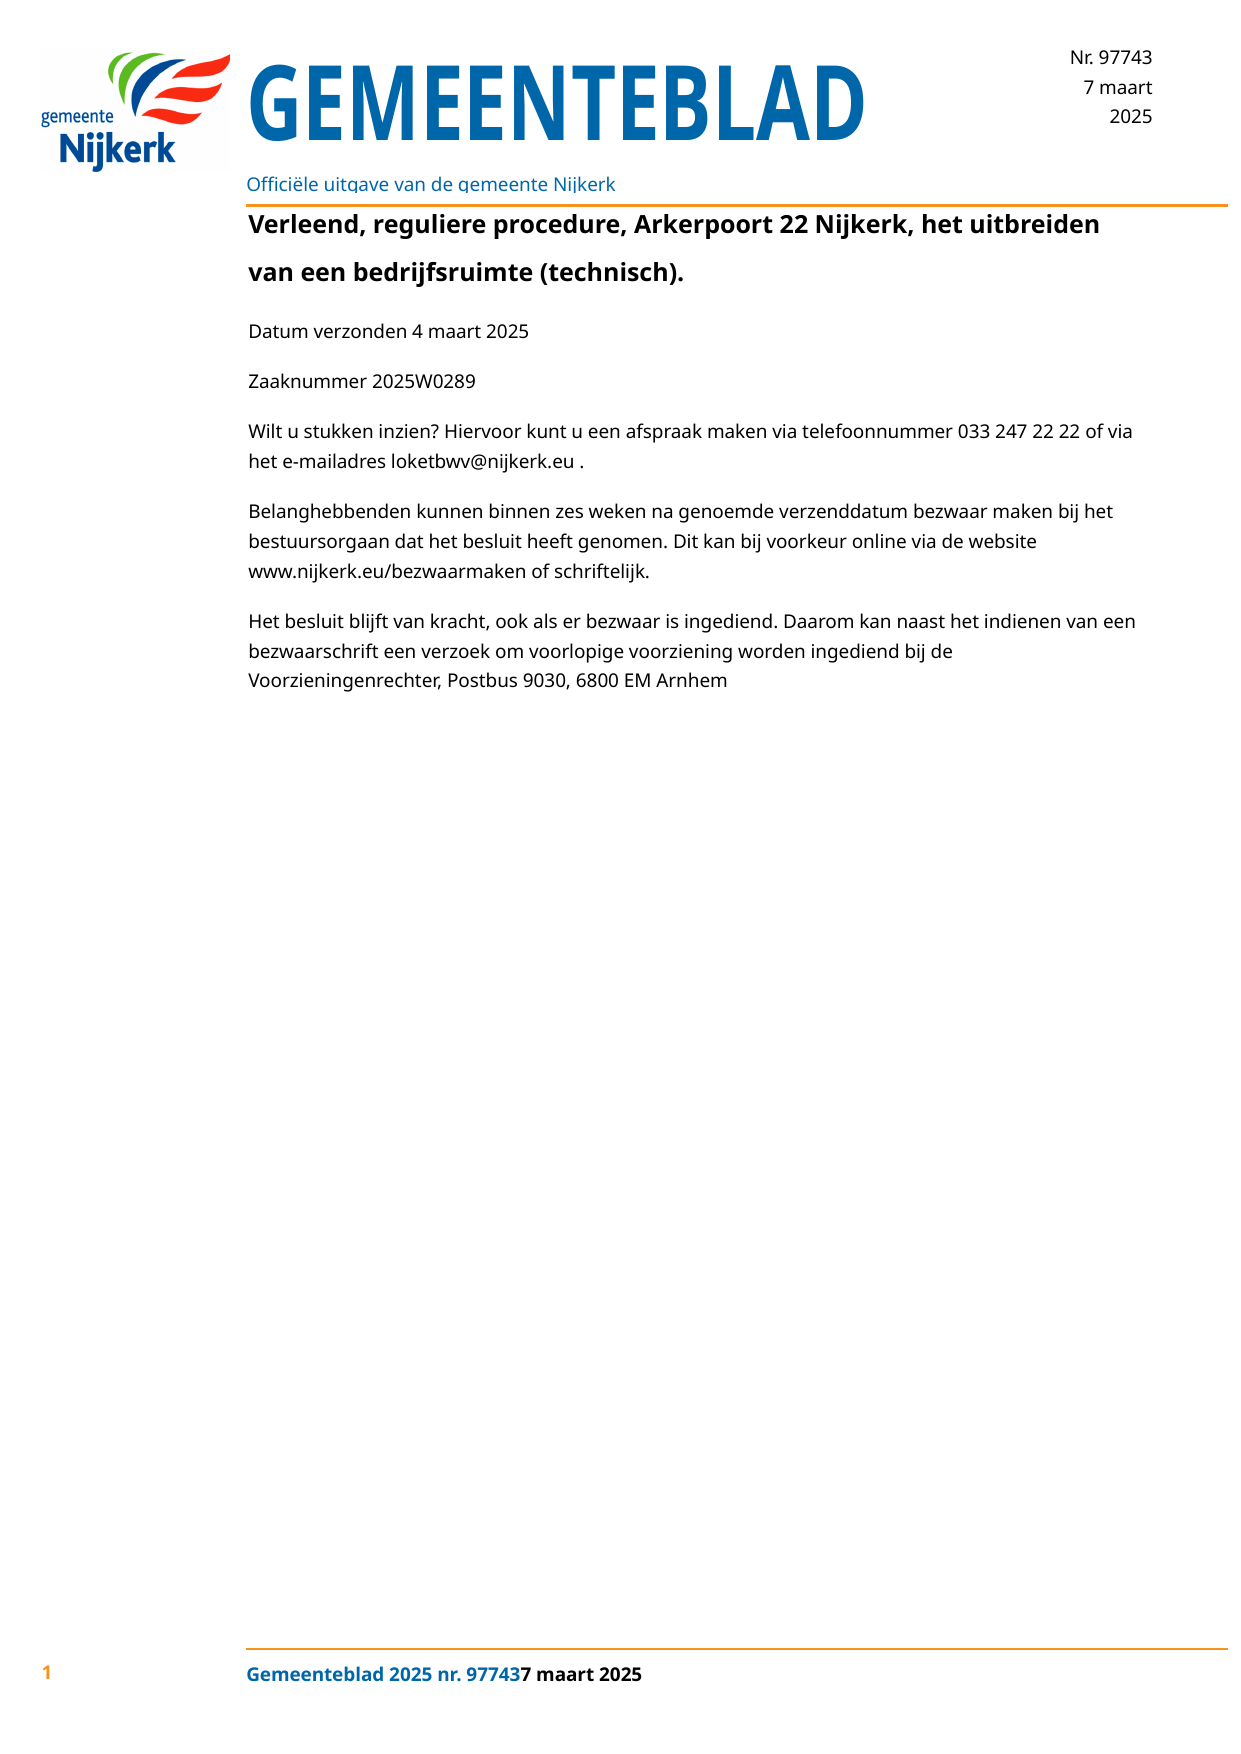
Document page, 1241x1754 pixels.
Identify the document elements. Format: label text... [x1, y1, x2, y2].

text Belanghebbenden kunnen binnen zes weken na genoemde verzenddatum bezwaar maken bij het bestuursorgaan dat het besluit heeft genomen. Dit kan bij voorkeur online via de website www.nijkerk.eu/bezwaarmaken of schriftelijk. [248, 499, 1152, 584]
picture [41, 47, 231, 172]
text Zaaknummer 2025W0289 [248, 368, 1152, 394]
text Het besluit blijft van kracht, ook als er bezwaar is ingediend. Daarom kan naast het indienen van een bezwaarschrift een verzoek om voorlopige voorziening worden ingediend bij de Voorzieningenrechter, Postbus 9030, 6800 EM Arnhem [248, 608, 1152, 693]
text Datum verzonden 4 maart 2025 [248, 318, 1152, 344]
text Wilt u stukken inzien? Hiervoor kunt u een afspraak maken via telefoonnummer 033 247 22 22 of via het e-mailadres loketbwv@nijkerk.eu . [248, 419, 1152, 474]
text Verleend, reguliere procedure, Arkerpoort 22 Nijkerk, het uitbreiden van een bedrijfsruimte (technisch). [248, 207, 1152, 288]
